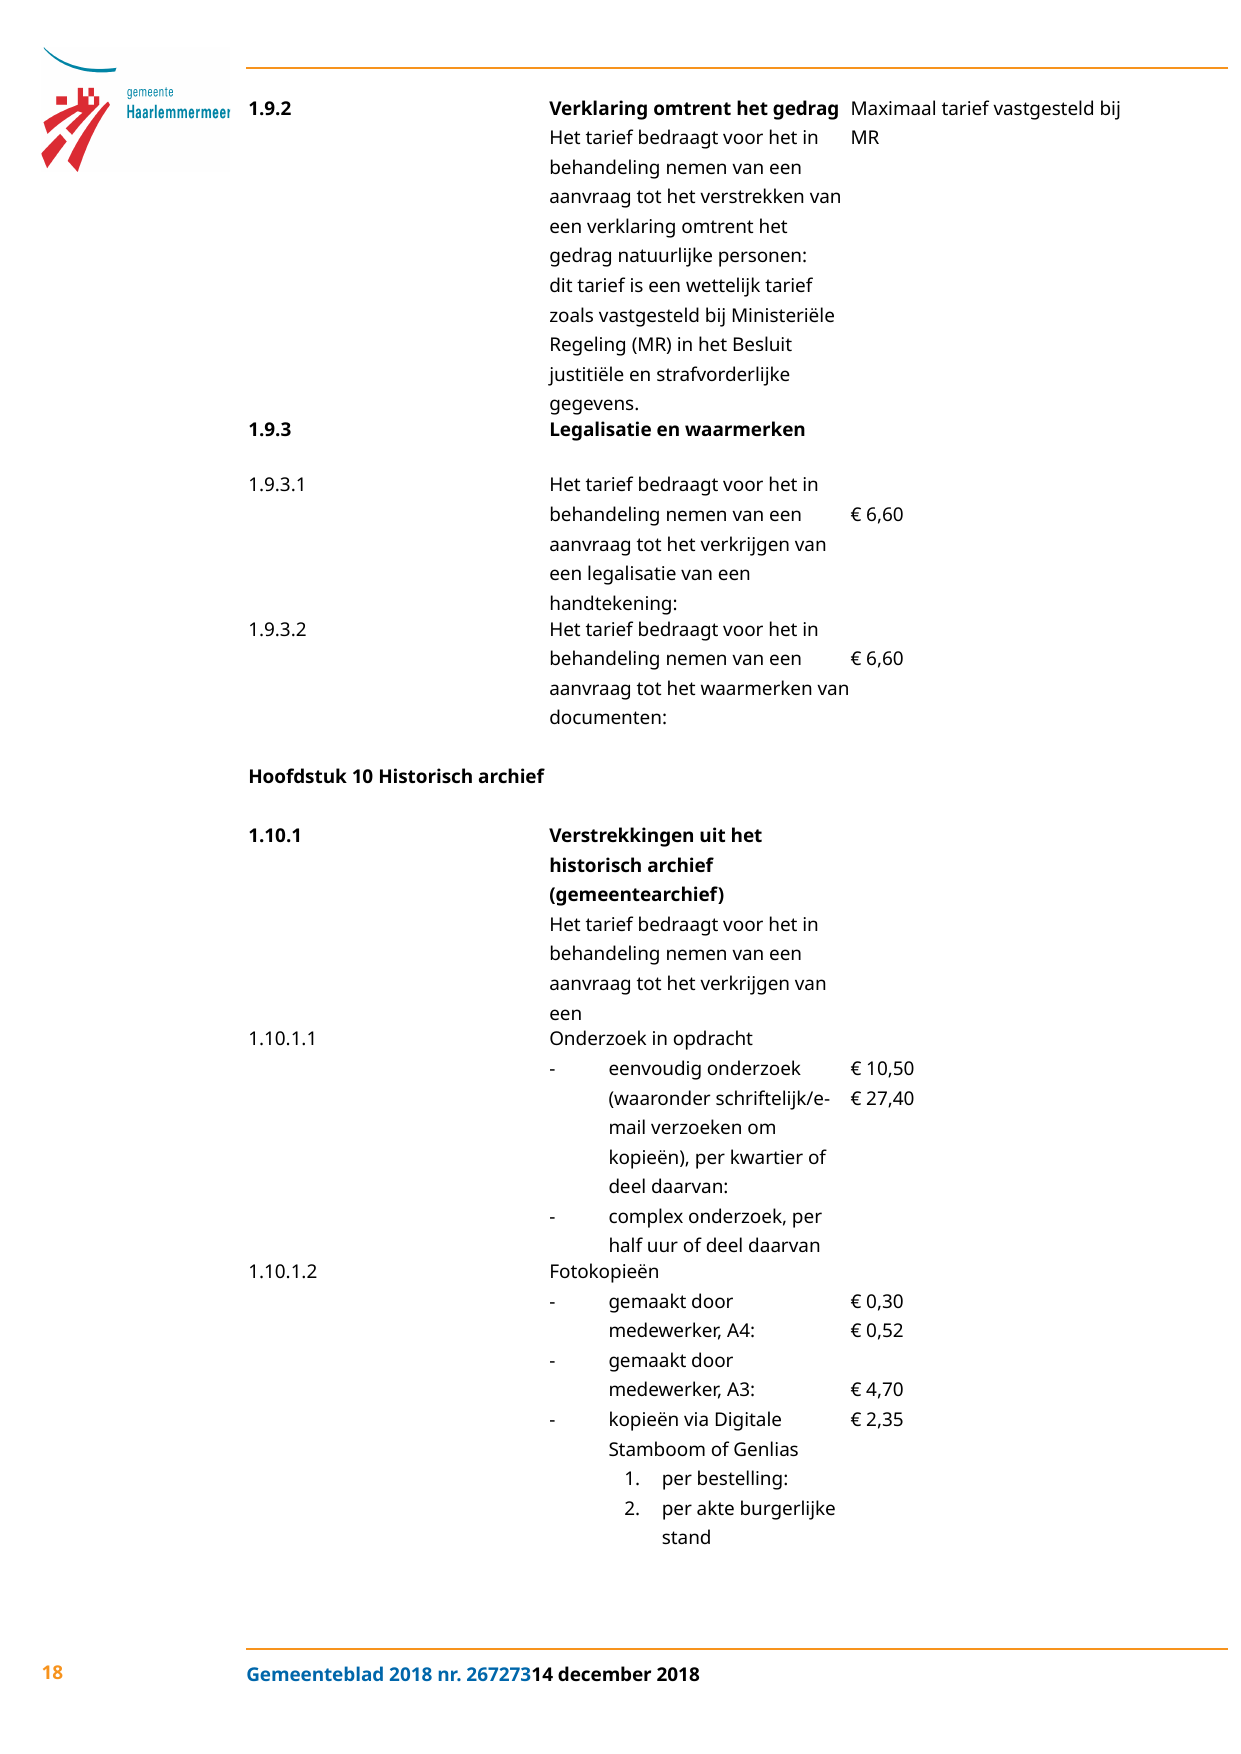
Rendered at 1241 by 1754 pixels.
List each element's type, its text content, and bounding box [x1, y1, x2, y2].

table_cell 1.9.3 [248, 416, 549, 472]
text Hoofdstuk 10 Historisch archief [248, 763, 1152, 789]
table_cell € 6,60 [850, 472, 1152, 616]
table_cell Maximaal tarief vastgesteld bij MR [850, 95, 1152, 416]
table_cell 1.9.3.1 [248, 472, 549, 616]
table_cell Het tarief bedraagt voor het in behandeling nemen van een aanvraag tot het verkrijgen van een legalisatie van een handtekening: [549, 472, 850, 616]
table_header 1.10.1 [248, 822, 549, 1026]
table_cell 1.9.2 [248, 95, 549, 416]
table_cell € 0,30 € 0,52 € 4,70 € 2,35 [850, 1258, 1152, 1550]
table_cell 1.9.3.2 [248, 616, 549, 730]
table_cell € 10,50 € 27,40 [850, 1026, 1152, 1258]
table_header [850, 822, 1152, 1026]
table_cell Fotokopieën gemaakt door medewerker, A4: gemaakt door medewerker, A3: kopieën via Digitale Stamboom of Genlias per bestelling: per akte burgerlijke stand [549, 1258, 850, 1550]
table_cell € 6,60 [850, 616, 1152, 730]
table_cell Legalisatie en waarmerken [549, 416, 1152, 472]
table_cell Onderzoek in opdracht eenvoudig onderzoek (waaronder schriftelijk/e-mail verzoeken om kopieën), per kwartier of deel daarvan: complex onderzoek, per half uur of deel daarvan [549, 1026, 850, 1258]
table_cell 1.10.1.1 [248, 1026, 549, 1258]
table_cell Verklaring omtrent het gedrag Het tarief bedraagt voor het in behandeling nemen van een aanvraag tot het verstrekken van een verklaring omtrent het gedrag natuurlijke personen: dit tarief is een wettelijk tarief zoals vastgesteld bij Ministeriële Regeling (MR) in het Besluit justitiële en strafvorderlijke gegevens. [549, 95, 850, 416]
table_cell 1.10.1.2 [248, 1258, 549, 1550]
table_cell Het tarief bedraagt voor het in behandeling nemen van een aanvraag tot het waarmerken van documenten: [549, 616, 850, 730]
table_header Verstrekkingen uit het historisch archief (gemeentearchief) Het tarief bedraagt voor het in behandeling nemen van een aanvraag tot het verkrijgen van een [549, 822, 850, 1026]
picture [41, 47, 231, 172]
